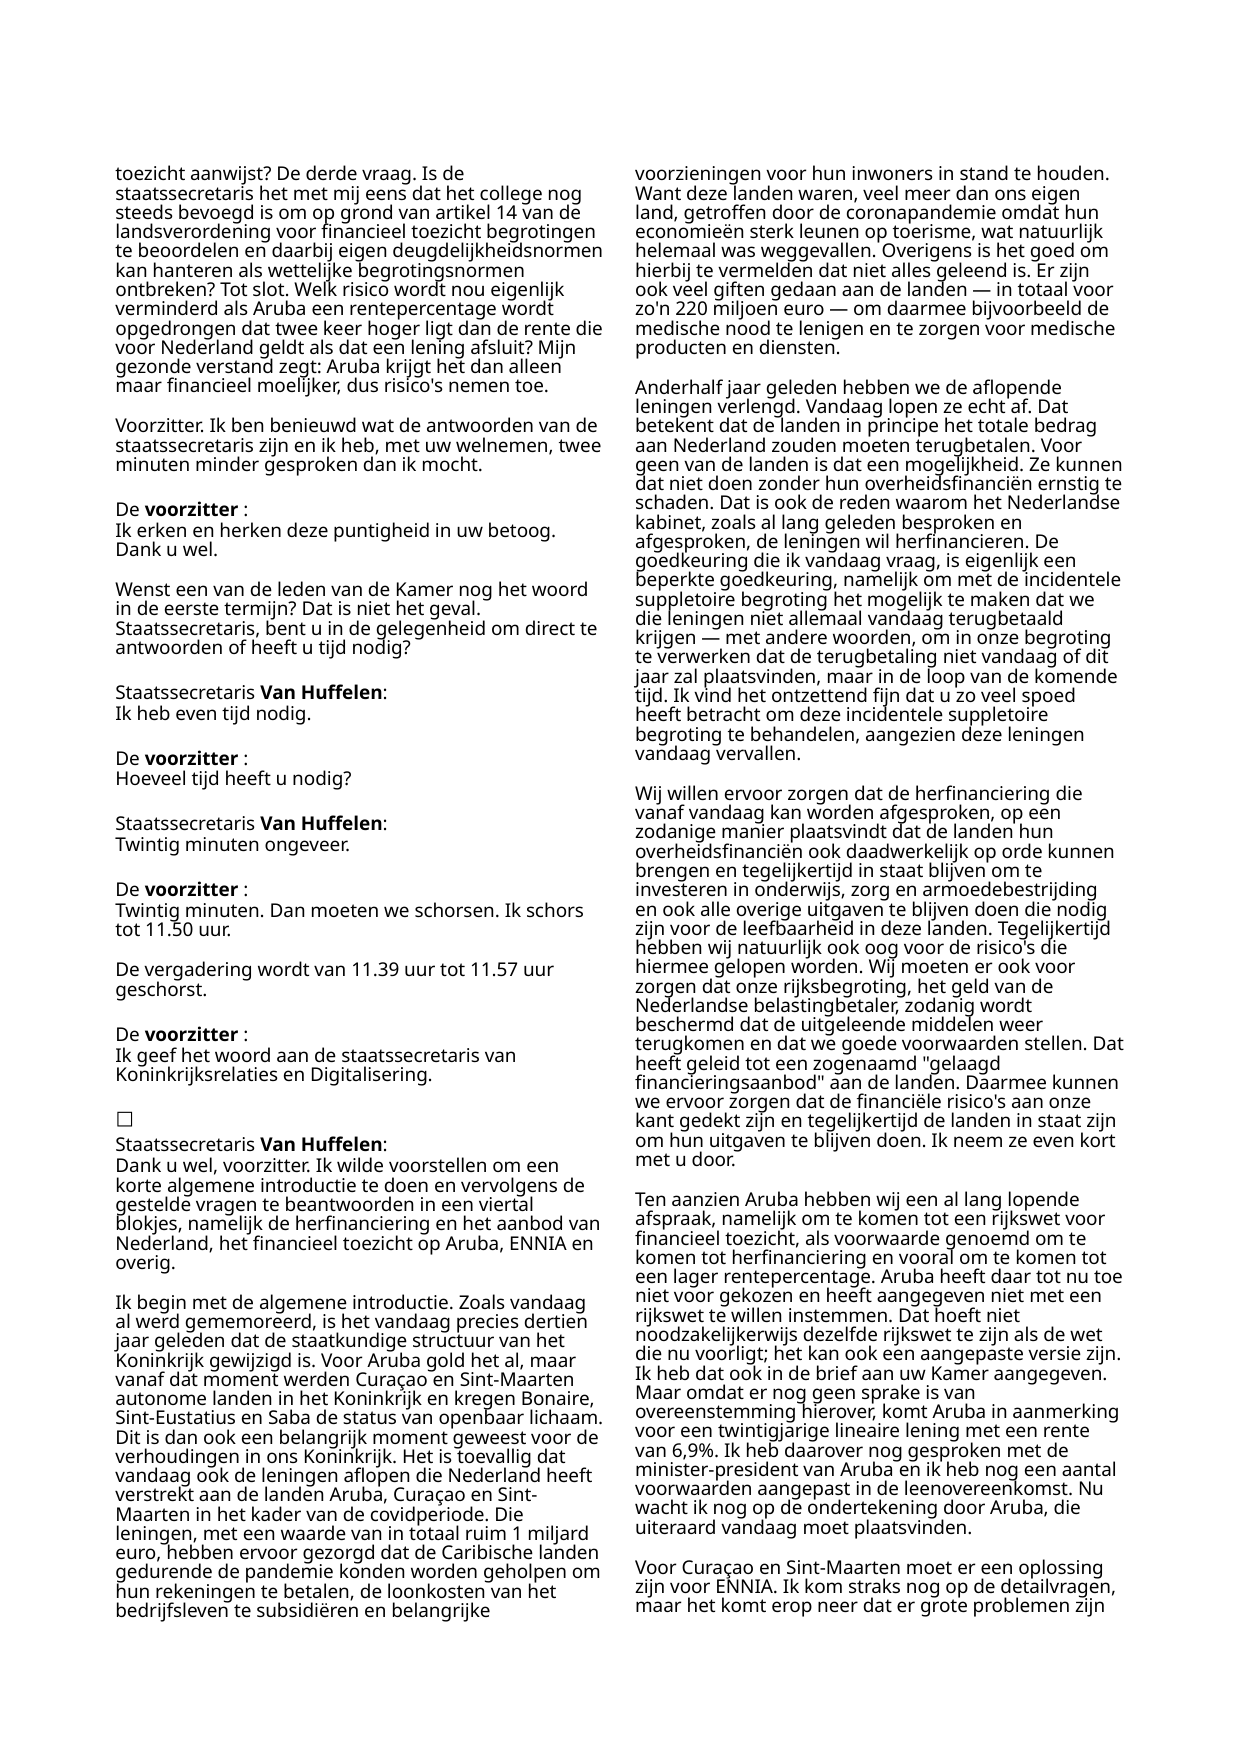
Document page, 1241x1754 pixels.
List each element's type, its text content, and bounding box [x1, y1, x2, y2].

text De voorzitter : [115, 745, 605, 770]
text Ik erken en herken deze puntigheid in uw betoog. Dank u wel. [115, 522, 605, 560]
text toezicht aanwijst? De derde vraag. Is de staatssecretaris het met mij eens dat het college nog steeds bevoegd is om op grond van artikel 14 van de landsverordening voor financieel toezicht begrotingen te beoordelen en daarbij eigen deugdelijkheidsnormen kan hanteren als wettelijke begrotingsnormen ontbreken? Tot slot. Welk risico wordt nou eigenlijk verminderd als Aruba een rentepercentage wordt opgedrongen dat twee keer hoger ligt dan de rente die voor Nederland geldt als dat een lening afsluit? Mijn gezonde verstand zegt: Aruba krijgt het dan alleen maar financieel moelijker, dus risico's nemen toe. [115, 165, 605, 397]
text voorzieningen voor hun inwoners in stand te houden. Want deze landen waren, veel meer dan ons eigen land, getroffen door de coronapandemie omdat hun economieën sterk leunen op toerisme, wat natuurlijk helemaal was weggevallen. Overigens is het goed om hierbij te vermelden dat niet alles geleend is. Er zijn ook veel giften gedaan aan de landen — in totaal voor zo'n 220 miljoen euro — om daarmee bijvoorbeeld de medische nood te lenigen en te zorgen voor medische producten en diensten. [635, 165, 1125, 358]
text Staatssecretaris Van Huffelen: [115, 811, 605, 836]
text Ik heb even tijd nodig. [115, 704, 605, 724]
text Voorzitter. Ik ben benieuwd wat de antwoorden van de staatssecretaris zijn en ik heb, met uw welnemen, twee minuten minder gesproken dan ik mocht. [115, 417, 605, 475]
text Anderhalf jaar geleden hebben we de aflopende leningen verlengd. Vandaag lopen ze echt af. Dat betekent dat de landen in principe het totale bedrag aan Nederland zouden moeten terugbetalen. Voor geen van de landen is dat een mogelijkheid. Ze kunnen dat niet doen zonder hun overheidsfinanciën ernstig te schaden. Dat is ook de reden waarom het Nederlandse kabinet, zoals al lang geleden besproken en afgesproken, de leningen wil herfinancieren. De goedkeuring die ik vandaag vraag, is eigenlijk een beperkte goedkeuring, namelijk om met de incidentele suppletoire begroting het mogelijk te maken dat we die leningen niet allemaal vandaag terugbetaald krijgen — met andere woorden, om in onze begroting te verwerken dat de terugbetaling niet vandaag of dit jaar zal plaatsvinden, maar in de loop van de komende tijd. Ik vind het ontzettend fijn dat u zo veel spoed heeft betracht om deze incidentele suppletoire begroting te behandelen, aangezien deze leningen vandaag vervallen. [635, 379, 1125, 764]
text ⬜ [115, 1106, 605, 1132]
text De voorzitter : [115, 496, 605, 522]
text Ten aanzien Aruba hebben wij een al lang lopende afspraak, namelijk om te komen tot een rijkswet voor financieel toezicht, als voorwaarde genoemd om te komen tot herfinanciering en vooral om te komen tot een lager rentepercentage. Aruba heeft daar tot nu toe niet voor gekozen en heeft aangegeven niet met een rijkswet te willen instemmen. Dat hoeft niet noodzakelijkerwijs dezelfde rijkswet te zijn als de wet die nu voorligt; het kan ook een aangepaste versie zijn. Ik heb dat ook in de brief aan uw Kamer aangegeven. Maar omdat er nog geen sprake is van overeenstemming hierover, komt Aruba in aanmerking voor een twintigjarige lineaire lening met een rente van 6,9%. Ik heb daarover nog gesproken met de minister-president van Aruba en ik heb nog een aantal voorwaarden aangepast in de leenovereenkomst. Nu wacht ik nog op de ondertekening door Aruba, die uiteraard vandaag moet plaatsvinden. [635, 1191, 1125, 1538]
text Dank u wel, voorzitter. Ik wilde voorstellen om een korte algemene introductie te doen en vervolgens de gestelde vragen te beantwoorden in een viertal blokjes, namelijk de herfinanciering en het aanbod van Nederland, het financieel toezicht op Aruba, ENNIA en overig. [115, 1157, 605, 1273]
text De voorzitter : [115, 876, 605, 902]
text Ik begin met de algemene introductie. Zoals vandaag al werd gememoreerd, is het vandaag precies dertien jaar geleden dat de staatkundige structuur van het Koninkrijk gewijzigd is. Voor Aruba gold het al, maar vanaf dat moment werden Curaçao en Sint-Maarten autonome landen in het Koninkrijk en kregen Bonaire, Sint-Eustatius en Saba de status van openbaar lichaam. Dit is dan ook een belangrijk moment geweest voor de verhoudingen in ons Koninkrijk. Het is toevallig dat vandaag ook de leningen aflopen die Nederland heeft verstrekt aan de landen Aruba, Curaçao en Sint-Maarten in het kader van de covidperiode. Die leningen, met een waarde van in totaal ruim 1 miljard euro, hebben ervoor gezorgd dat de Caribische landen gedurende de pandemie konden worden geholpen om hun rekeningen te betalen, de loonkosten van het bedrijfsleven te subsidiëren en belangrijke [115, 1294, 605, 1621]
text De vergadering wordt van 11.39 uur tot 11.57 uur geschorst. [115, 961, 605, 1000]
text Wenst een van de leden van de Kamer nog het woord in de eerste termijn? Dat is niet het geval. Staatssecretaris, bent u in de gelegenheid om direct te antwoorden of heeft u tijd nodig? [115, 581, 605, 658]
text Twintig minuten. Dan moeten we schorsen. Ik schors tot 11.50 uur. [115, 902, 605, 941]
text Staatssecretaris Van Huffelen: [115, 1132, 605, 1157]
text Staatssecretaris Van Huffelen: [115, 679, 605, 704]
text De voorzitter : [115, 1021, 605, 1047]
text Wij willen ervoor zorgen dat de herfinanciering die vanaf vandaag kan worden afgesproken, op een zodanige manier plaatsvindt dat de landen hun overheidsfinanciën ook daadwerkelijk op orde kunnen brengen en tegelijkertijd in staat blijven om te investeren in onderwijs, zorg en armoedebestrijding en ook alle overige uitgaven te blijven doen die nodig zijn voor de leefbaarheid in deze landen. Tegelijkertijd hebben wij natuurlijk ook oog voor de risico's die hiermee gelopen worden. Wij moeten er ook voor zorgen dat onze rijksbegroting, het geld van de Nederlandse belastingbetaler, zodanig wordt beschermd dat de uitgeleende middelen weer terugkomen en dat we goede voorwaarden stellen. Dat heeft geleid tot een zogenaamd "gelaagd financieringsaanbod" aan de landen. Daarmee kunnen we ervoor zorgen dat de financiële risico's aan onze kant gedekt zijn en tegelijkertijd de landen in staat zijn om hun uitgaven te blijven doen. Ik neem ze even kort met u door. [635, 785, 1125, 1170]
text Twintig minuten ongeveer. [115, 836, 605, 856]
text Voor Curaçao en Sint-Maarten moet er een oplossing zijn voor ENNIA. Ik kom straks nog op de detailvragen, maar het komt erop neer dat er grote problemen zijn [635, 1559, 1125, 1616]
text Hoeveel tijd heeft u nodig? [115, 770, 605, 790]
text Ik geef het woord aan de staatssecretaris van Koninkrijksrelaties en Digitalisering. [115, 1047, 605, 1085]
